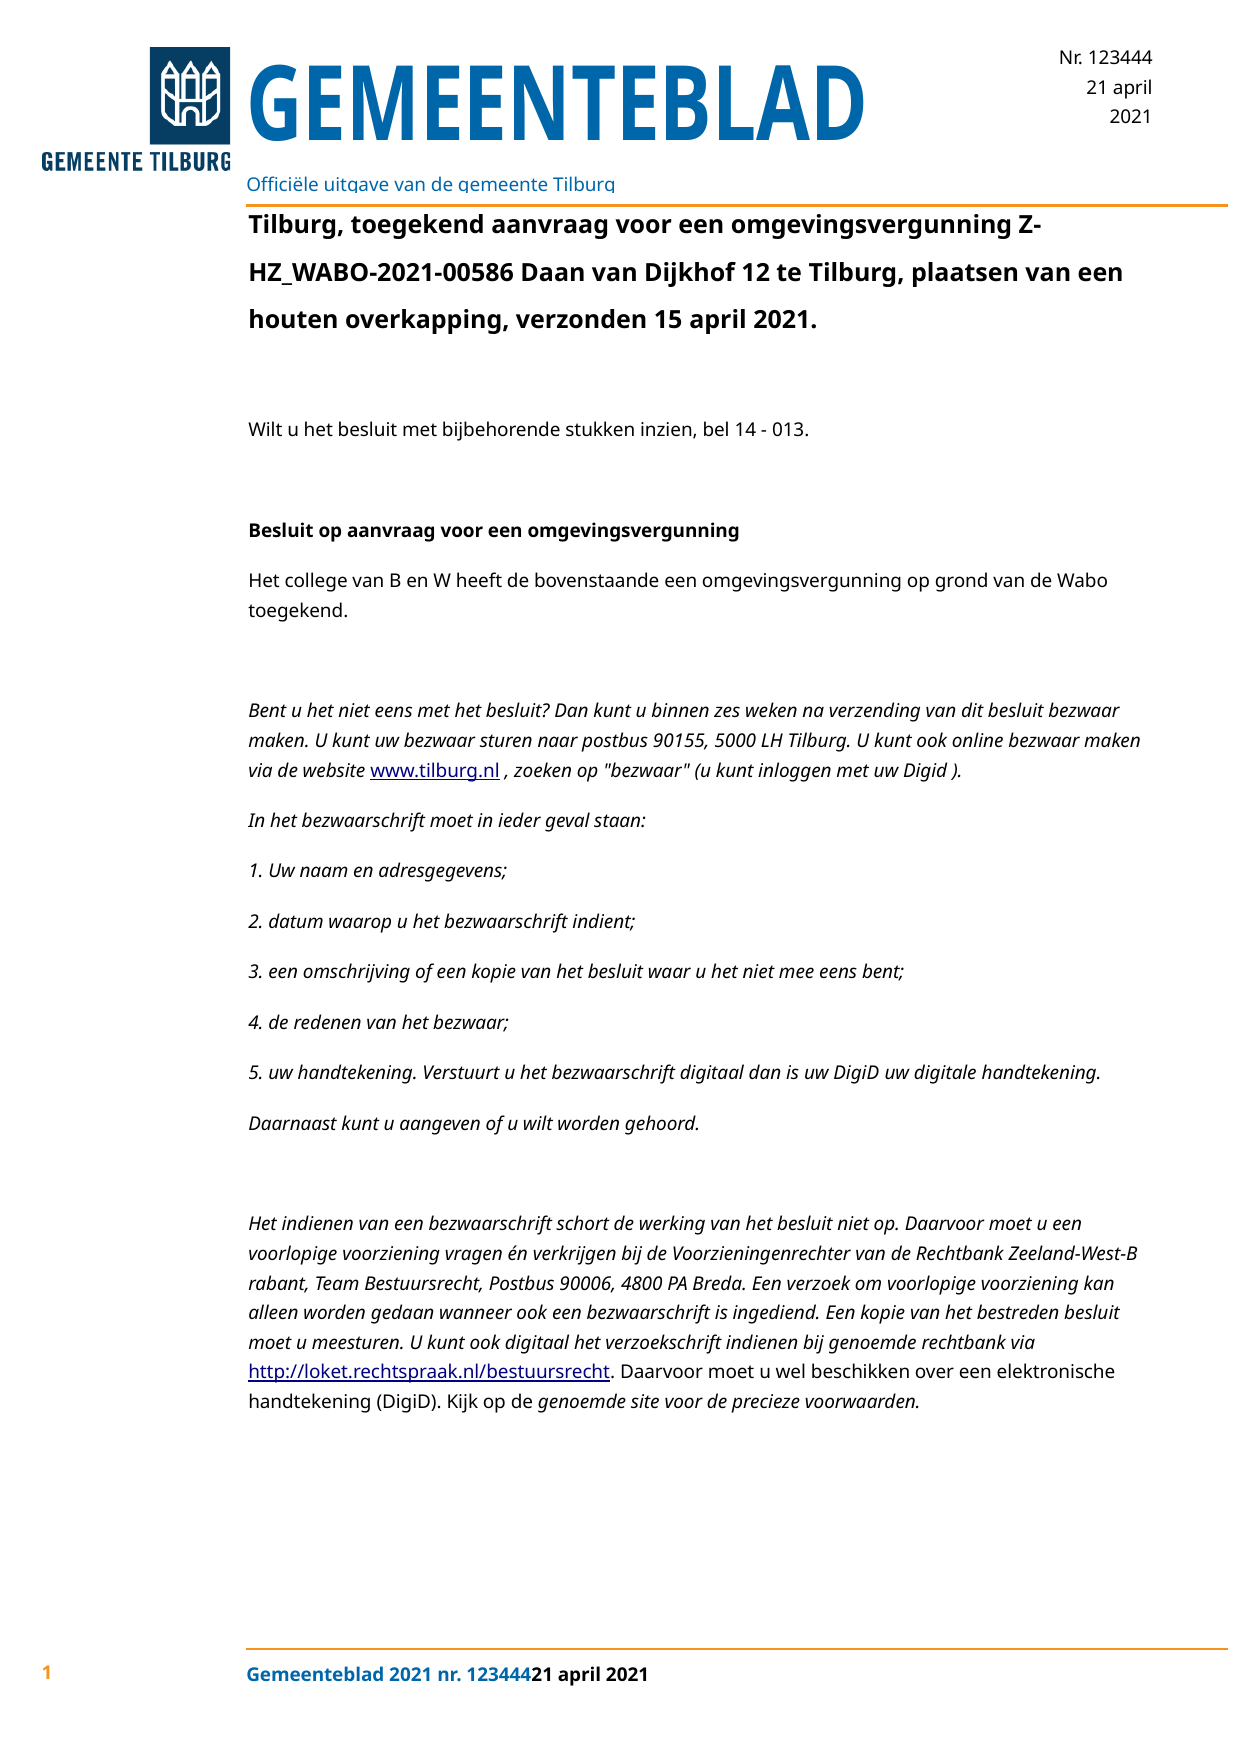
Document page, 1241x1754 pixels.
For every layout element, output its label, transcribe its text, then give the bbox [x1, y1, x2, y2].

text 5. uw handtekening. Verstuurt u het bezwaarschrift digitaal dan is uw DigiD uw digitale handtekening. [248, 1059, 1152, 1085]
text In het bezwaarschrift moet in ieder geval staan: [248, 807, 1152, 833]
text 1. Uw naam en adresgegevens; [248, 858, 1152, 883]
text 3. een omschrijving of een kopie van het besluit waar u het niet mee eens bent; [248, 958, 1152, 984]
text Het college van B en W heeft de bovenstaande een omgevingsvergunning op grond van de Wabo toegekend. [248, 567, 1152, 622]
text Bent u het niet eens met het besluit? Dan kunt u binnen zes weken na verzending van dit besluit bezwaar maken. U kunt uw bezwaar sturen naar postbus 90155, 5000 LH Tilburg. U kunt ook online bezwaar maken via de website www.tilburg.nl , zoeken op "bezwaar" (u kunt inloggen met uw Digid ). [248, 698, 1152, 782]
text Tilburg, toegekend aanvraag voor een omgevingsvergunning Z-HZ_WABO-2021-00586 Daan van Dijkhof 12 te Tilburg, plaatsen van een houten overkapping, verzonden 15 april 2021. [248, 207, 1152, 336]
text 4. de redenen van het bezwaar; [248, 1009, 1152, 1034]
text Wilt u het besluit met bijbehorende stukken inzien, bel 14 - 013. [248, 416, 1152, 442]
text 2. datum waarop u het bezwaarschrift indient; [248, 908, 1152, 934]
text Daarnaast kunt u aangeven of u wilt worden gehoord. [248, 1110, 1152, 1135]
text Besluit op aanvraag voor een omgevingsvergunning [248, 517, 1152, 542]
text Het indienen van een bezwaarschrift schort de werking van het besluit niet op. Daarvoor moet u een voorlopige voorziening vragen én verkrijgen bij de Voorzieningenrechter van de Rechtbank Zeeland-West-B rabant, Team Bestuursrecht, Postbus 90006, 4800 PA Breda. Een verzoek om voorlopige voorziening kan alleen worden gedaan wanneer ook een bezwaarschrift is ingediend. Een kopie van het bestreden besluit moet u meesturen. U kunt ook digitaal het verzoekschrift indienen bij genoemde rechtbank via http://loket.rechtspraak.nl/bestuursrecht. Daarvoor moet u wel beschikken over een elektronische handtekening (DigiD). Kijk op de genoemde site voor de precieze voorwaarden. [248, 1211, 1152, 1414]
picture [41, 47, 231, 172]
